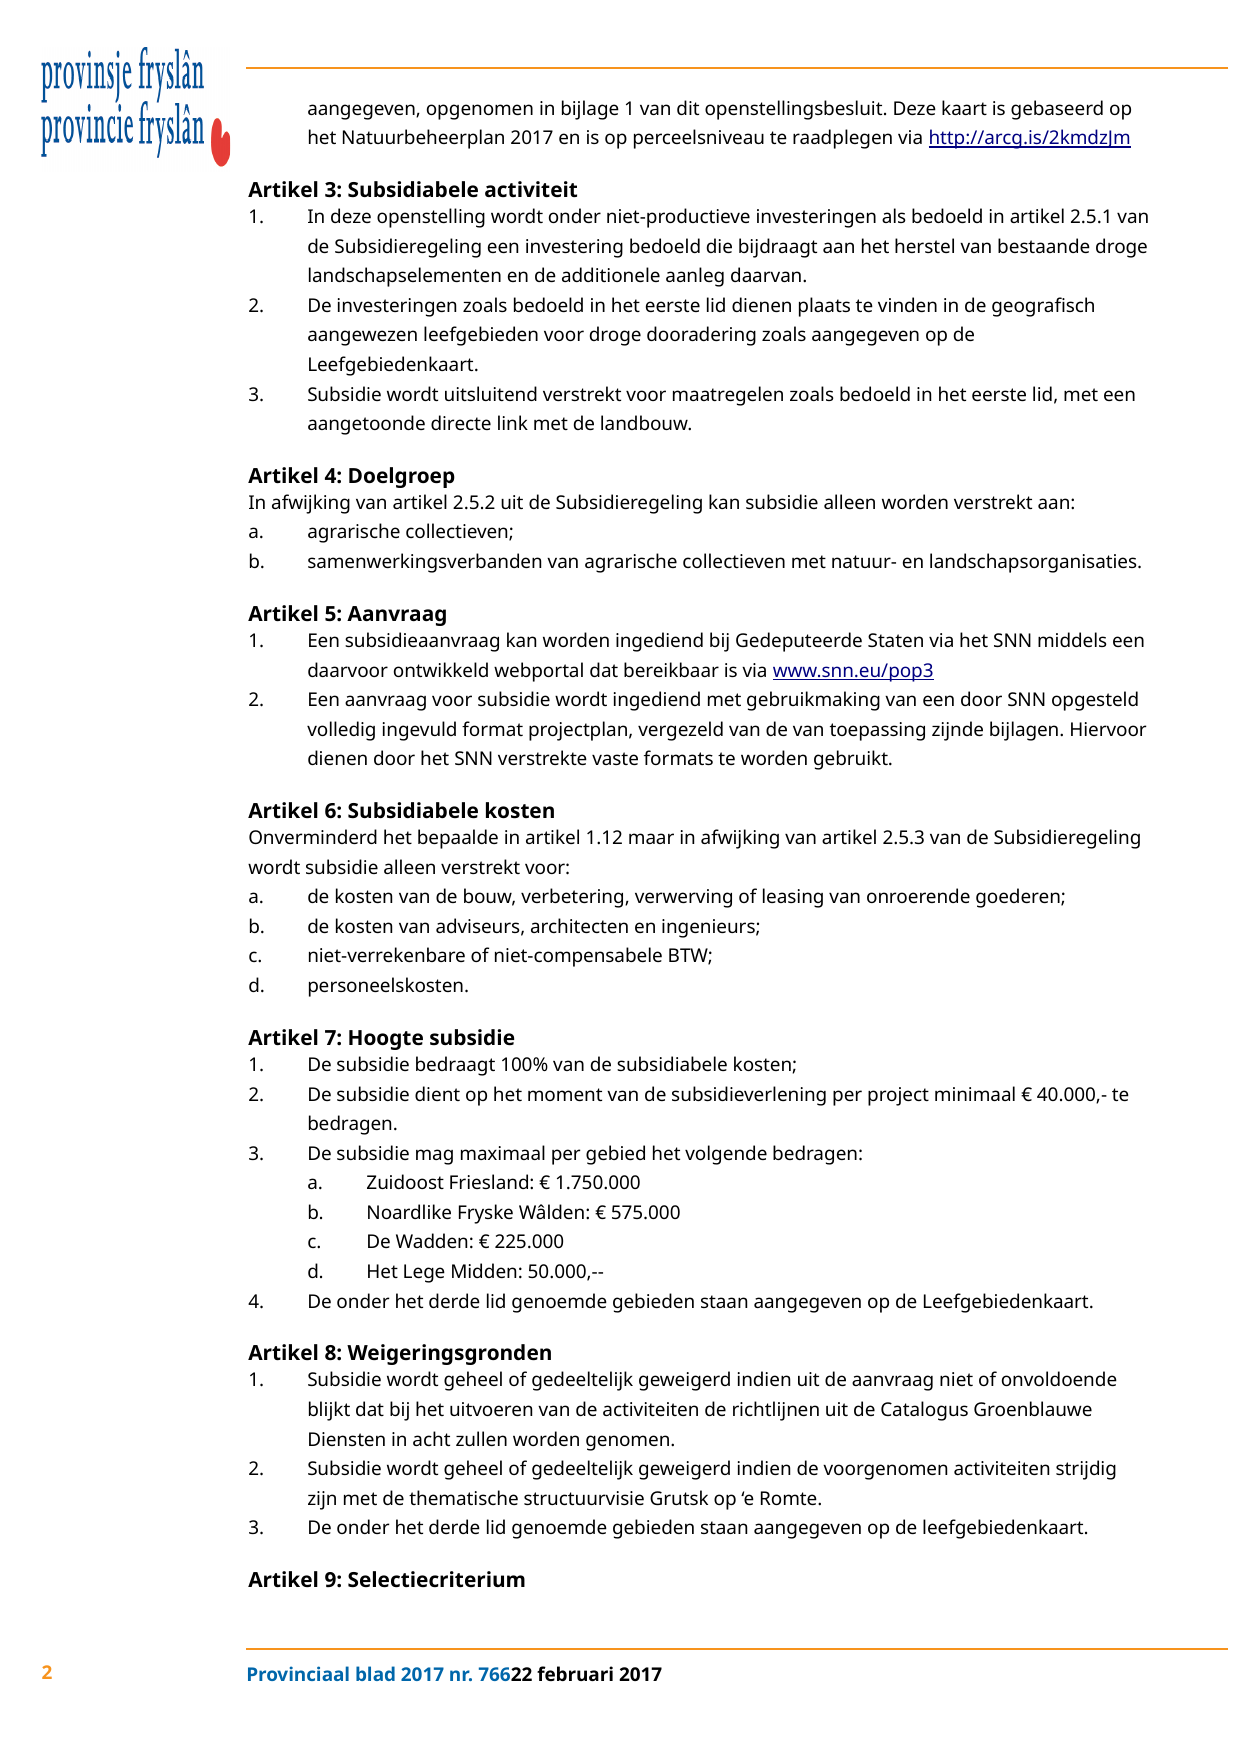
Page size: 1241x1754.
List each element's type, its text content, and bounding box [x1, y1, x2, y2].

text Onverminderd het bepaalde in artikel 1.12 maar in afwijking van artikel 2.5.3 van de Subsidieregeling wordt subsidie alleen verstrekt voor: [248, 824, 1152, 880]
list In deze openstelling wordt onder niet-productieve investeringen als bedoeld in artikel 2.5.1 van de Subsidieregeling een investering bedoeld die bijdraagt aan het herstel van bestaande droge landschapselementen en de additionele aanleg daarvan. [248, 203, 1152, 288]
list Subsidie wordt geheel of gedeeltelijk geweigerd indien uit de aanvraag niet of onvoldoende blijkt dat bij het uitvoeren van de activiteiten de richtlijnen uit de Catalogus Groenblauwe Diensten in acht zullen worden genomen. [248, 1367, 1152, 1452]
list aangegeven, opgenomen in bijlage 1 van dit openstellingsbesluit. Deze kaart is gebaseerd op het Natuurbeheerplan 2017 en is op perceelsniveau te raadplegen via http://arcg.is/2kmdzJm [248, 95, 1152, 150]
text Artikel 5: Aanvraag [248, 599, 1152, 627]
list De onder het derde lid genoemde gebieden staan aangegeven op de leefgebiedenkaart. [248, 1514, 1152, 1540]
list Een subsidieaanvraag kan worden ingediend bij Gedeputeerde Staten via het SNN middels een daarvoor ontwikkeld webportal dat bereikbaar is via www.snn.eu/pop3 [248, 627, 1152, 682]
list Noardlike Fryske Wâlden: € 575.000 [307, 1199, 1152, 1225]
picture [41, 47, 231, 172]
list Een aanvraag voor subsidie wordt ingediend met gebruikmaking van een door SNN opgesteld volledig ingevuld format projectplan, vergezeld van de van toepassing zijnde bijlagen. Hiervoor dienen door het SNN verstrekte vaste formats te worden gebruikt. [248, 686, 1152, 771]
list Het Lege Midden: 50.000,-- [307, 1258, 1152, 1284]
list Subsidie wordt uitsluitend verstrekt voor maatregelen zoals bedoeld in het eerste lid, met een aangetoonde directe link met de landbouw. [248, 381, 1152, 436]
list Zuidoost Friesland: € 1.750.000 [307, 1169, 1152, 1195]
text Artikel 3: Subsidiabele activiteit [248, 175, 1152, 203]
list De subsidie dient op het moment van de subsidieverlening per project minimaal € 40.000,- te bedragen. [248, 1081, 1152, 1136]
list De investeringen zoals bedoeld in het eerste lid dienen plaats te vinden in de geografisch aangewezen leefgebieden voor droge dooradering zoals aangegeven op de Leefgebiedenkaart. [248, 292, 1152, 377]
list De onder het derde lid genoemde gebieden staan aangegeven op de Leefgebiedenkaart. [248, 1288, 1152, 1313]
list agrarische collectieven; [248, 519, 1152, 544]
list de kosten van de bouw, verbetering, verwerving of leasing van onroerende goederen; [248, 883, 1152, 909]
text Artikel 9: Selectiecriterium [248, 1565, 1152, 1593]
text Artikel 6: Subsidiabele kosten [248, 796, 1152, 824]
list niet-verrekenbare of niet-compensabele BTW; [248, 943, 1152, 968]
list de kosten van adviseurs, architecten en ingenieurs; [248, 913, 1152, 939]
text Artikel 7: Hoogte subsidie [248, 1023, 1152, 1051]
text In afwijking van artikel 2.5.2 uit de Subsidieregeling kan subsidie alleen worden verstrekt aan: [248, 489, 1152, 515]
list samenwerkingsverbanden van agrarische collectieven met natuur- en landschapsorganisaties. [248, 548, 1152, 574]
list Subsidie wordt geheel of gedeeltelijk geweigerd indien de voorgenomen activiteiten strijdig zijn met de thematische structuurvisie Grutsk op ‘e Romte. [248, 1455, 1152, 1511]
list De subsidie bedraagt 100% van de subsidiabele kosten; [248, 1051, 1152, 1077]
text Artikel 8: Weigeringsgronden [248, 1338, 1152, 1367]
list De subsidie mag maximaal per gebied het volgende bedragen: [248, 1140, 1152, 1166]
list De Wadden: € 225.000 [307, 1229, 1152, 1254]
text Artikel 4: Doelgroep [248, 461, 1152, 489]
list personeelskosten. [248, 972, 1152, 998]
